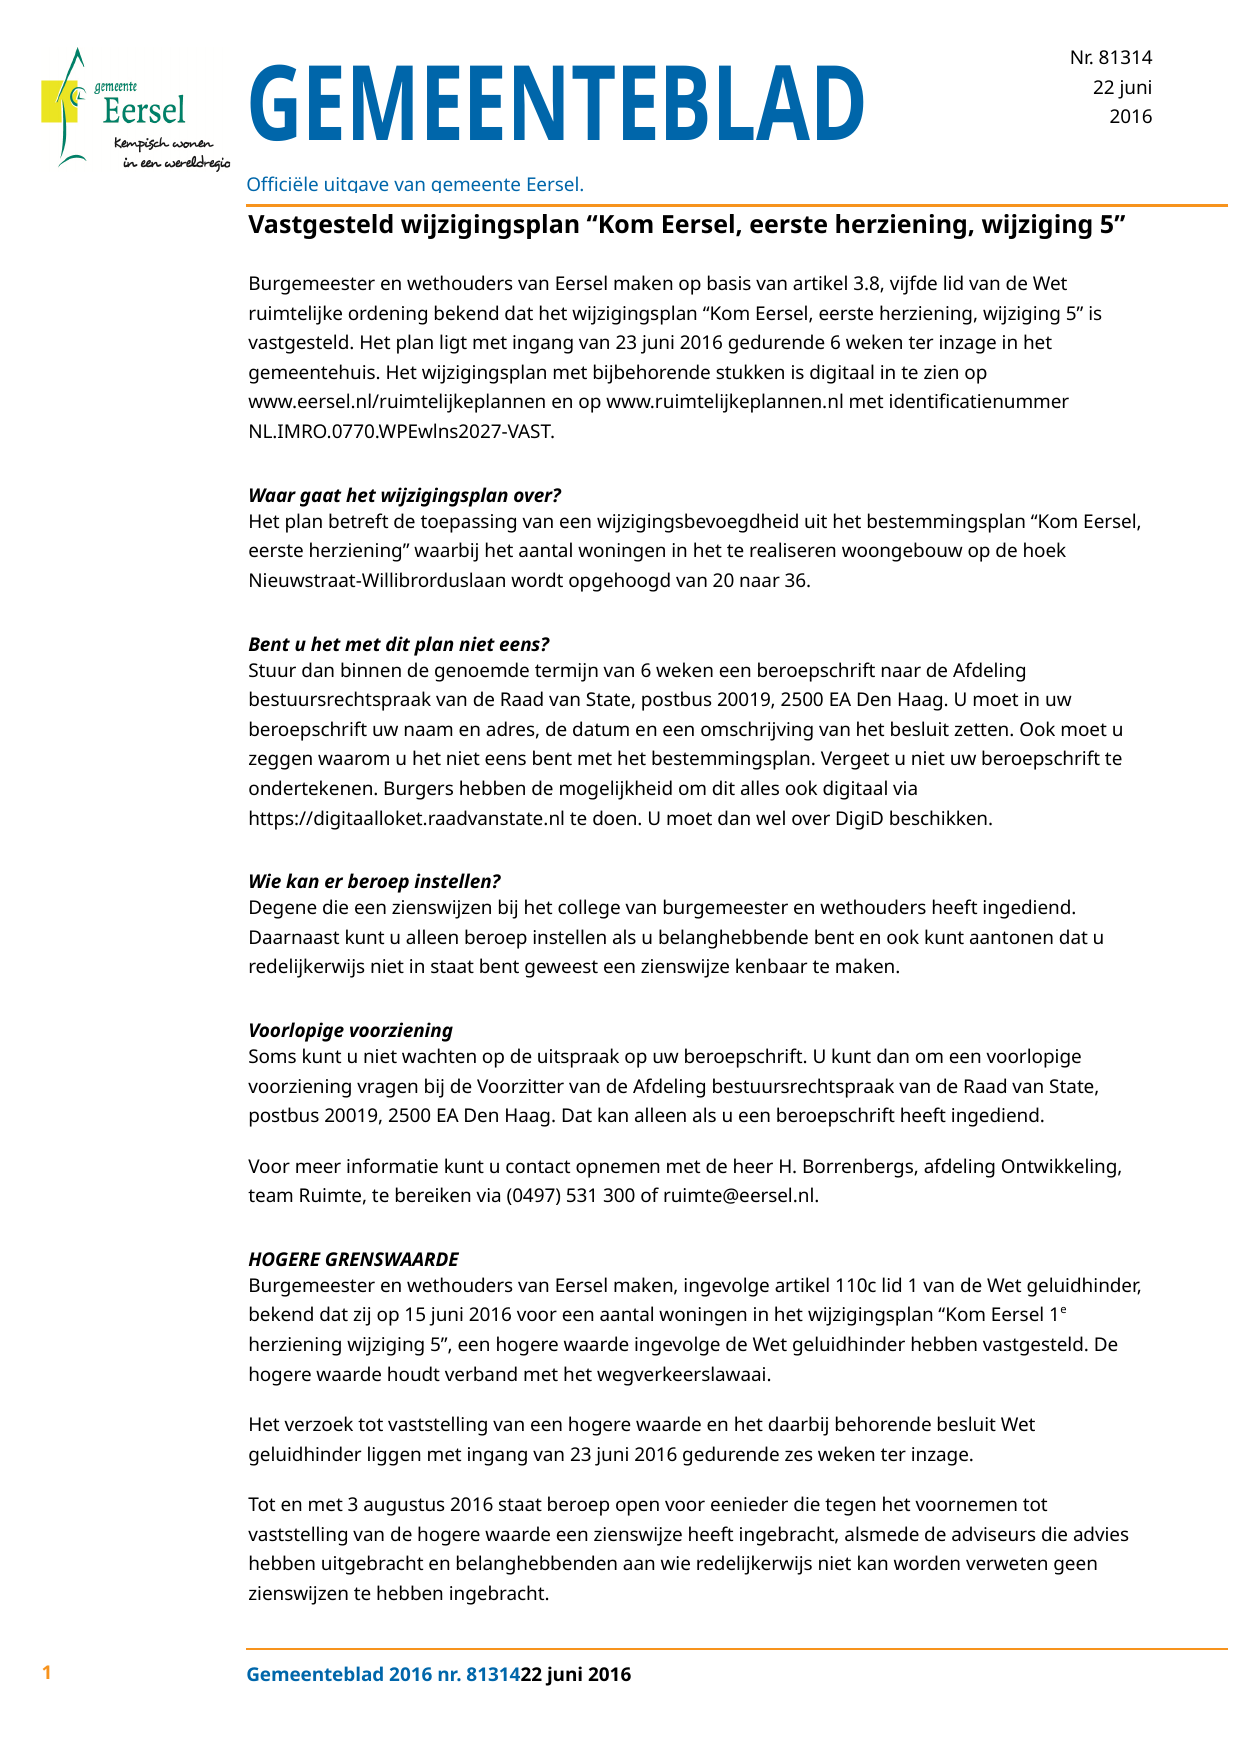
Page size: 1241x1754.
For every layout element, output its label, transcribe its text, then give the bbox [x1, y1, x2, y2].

text Vastgesteld wijzigingsplan “Kom Eersel, eerste herziening, wijziging 5” [248, 207, 1152, 241]
text HOGERE GRENSWAARDE [248, 1246, 1152, 1272]
text Bent u het met dit plan niet eens? [248, 631, 1152, 657]
text Het plan betreft de toepassing van een wijzigingsbevoegdheid uit het bestemmingsplan “Kom Eersel, eerste herziening” waarbij het aantal woningen in het te realiseren woongebouw op de hoek Nieuwstraat-Willibrorduslaan wordt opgehoogd van 20 naar 36. [248, 508, 1152, 593]
text Het verzoek tot vaststelling van een hogere waarde en het daarbij behorende besluit Wet geluidhinder liggen met ingang van 23 juni 2016 gedurende zes weken ter inzage. [248, 1411, 1152, 1467]
text Stuur dan binnen de genoemde termijn van 6 weken een beroepschrift naar de Afdeling bestuursrechtspraak van de Raad van State, postbus 20019, 2500 EA Den Haag. U moet in uw beroepschrift uw naam en adres, de datum en een omschrijving van het besluit zetten. Ook moet u zeggen waarom u het niet eens bent met het bestemmingsplan. Vergeet u niet uw beroepschrift te ondertekenen. Burgers hebben de mogelijkheid om dit alles ook digitaal via https://digitaalloket.raadvanstate.nl te doen. U moet dan wel over DigiD beschikken. [248, 657, 1152, 830]
text Tot en met 3 augustus 2016 staat beroep open voor eenieder die tegen het voornemen tot vaststelling van de hogere waarde een zienswijze heeft ingebracht, alsmede de adviseurs die advies hebben uitgebracht en belanghebbenden aan wie redelijkerwijs niet kan worden verweten geen zienswijzen te hebben ingebracht. [248, 1491, 1152, 1606]
text Voorlopige voorziening [248, 1017, 1152, 1043]
text Wie kan er beroep instellen? [248, 869, 1152, 894]
text Waar gaat het wijzigingsplan over? [248, 482, 1152, 508]
text Voor meer informatie kunt u contact opnemen met de heer H. Borrenbergs, afdeling Ontwikkeling, team Ruimte, te bereiken via (0497) 531 300 of ruimte@eersel.nl. [248, 1153, 1152, 1208]
text Burgemeester en wethouders van Eersel maken, ingevolge artikel 110c lid 1 van de Wet geluidhinder, bekend dat zij op 15 juni 2016 voor een aantal woningen in het wijzigingsplan “Kom Eersel 1e herziening wijziging 5”, een hogere waarde ingevolge de Wet geluidhinder hebben vastgesteld. De hogere waarde houdt verband met het wegverkeerslawaai. [248, 1272, 1152, 1387]
text Degene die een zienswijzen bij het college van burgemeester en wethouders heeft ingediend. Daarnaast kunt u alleen beroep instellen als u belanghebbende bent en ook kunt aantonen dat u redelijkerwijs niet in staat bent geweest een zienswijze kenbaar te maken. [248, 894, 1152, 979]
text Soms kunt u niet wachten op de uitspraak op uw beroepschrift. U kunt dan om een voorlopige voorziening vragen bij de Voorzitter van de Afdeling bestuursrechtspraak van de Raad van State, postbus 20019, 2500 EA Den Haag. Dat kan alleen als u een beroepschrift heeft ingediend. [248, 1043, 1152, 1128]
picture [41, 47, 231, 172]
text Burgemeester en wethouders van Eersel maken op basis van artikel 3.8, vijfde lid van de Wet ruimtelijke ordening bekend dat het wijzigingsplan “Kom Eersel, eerste herziening, wijziging 5” is vastgesteld. Het plan ligt met ingang van 23 juni 2016 gedurende 6 weken ter inzage in het gemeentehuis. Het wijzigingsplan met bijbehorende stukken is digitaal in te zien op www.eersel.nl/ruimtelijkeplannen en op www.ruimtelijkeplannen.nl met identificatienummer NL.IMRO.0770.WPEwlns2027-VAST. [248, 270, 1152, 444]
